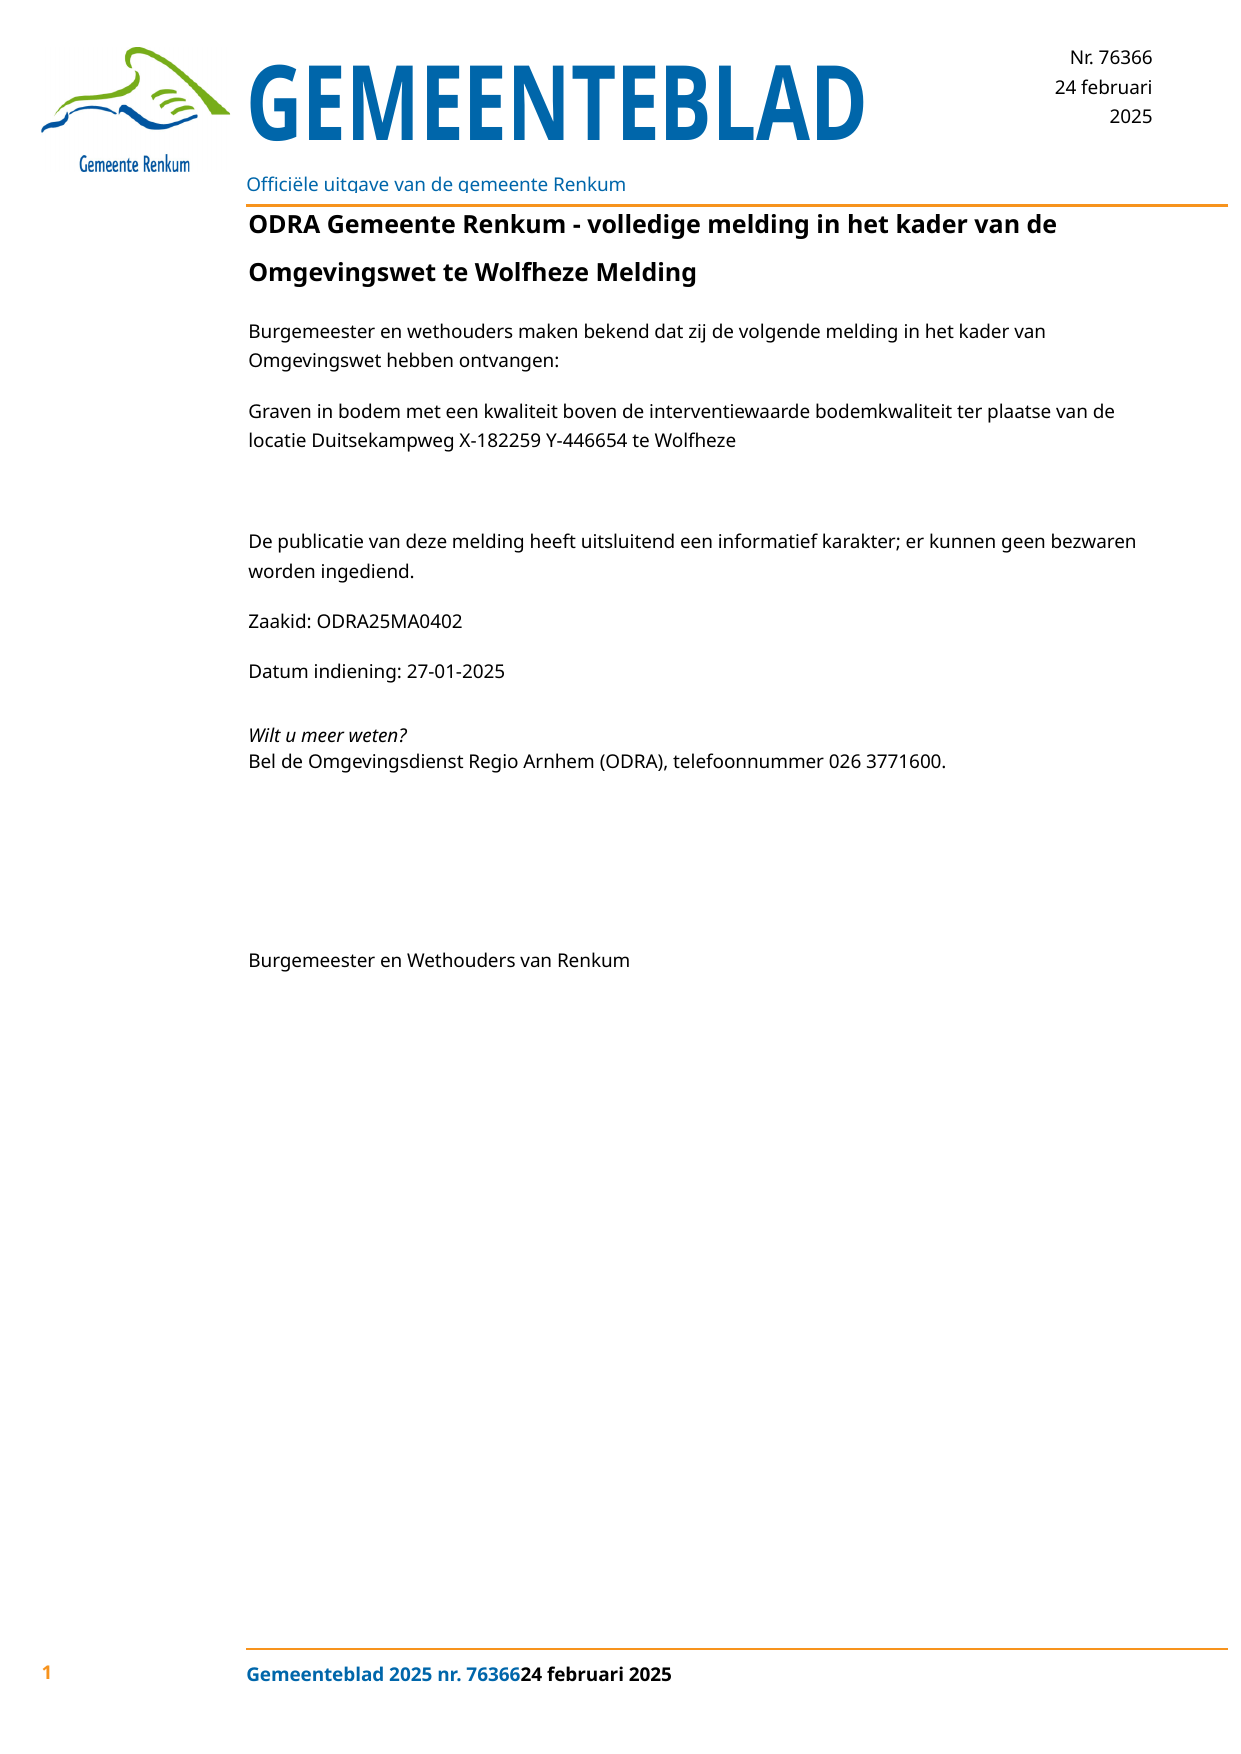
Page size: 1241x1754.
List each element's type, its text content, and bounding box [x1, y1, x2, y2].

text Zaakid: ODRA25MA0402 [248, 608, 1152, 634]
text Graven in bodem met een kwaliteit boven de interventiewaarde bodemkwaliteit ter plaatse van de locatie Duitsekampweg X-182259 Y-446654 te Wolfheze [248, 398, 1152, 453]
text Wilt u meer weten? [248, 723, 1152, 748]
text Burgemeester en wethouders maken bekend dat zij de volgende melding in het kader van Omgevingswet hebben ontvangen: [248, 318, 1152, 373]
picture [41, 47, 231, 172]
text Burgemeester en Wethouders van Renkum [248, 947, 1152, 973]
text Bel de Omgevingsdienst Regio Arnhem (ODRA), telefoonnummer 026 3771600. [248, 748, 1152, 774]
text De publicatie van deze melding heeft uitsluitend een informatief karakter; er kunnen geen bezwaren worden ingediend. [248, 528, 1152, 584]
text Datum indiening: 27-01-2025 [248, 659, 1152, 684]
text ODRA Gemeente Renkum - volledige melding in het kader van de Omgevingswet te Wolfheze Melding [248, 207, 1152, 288]
